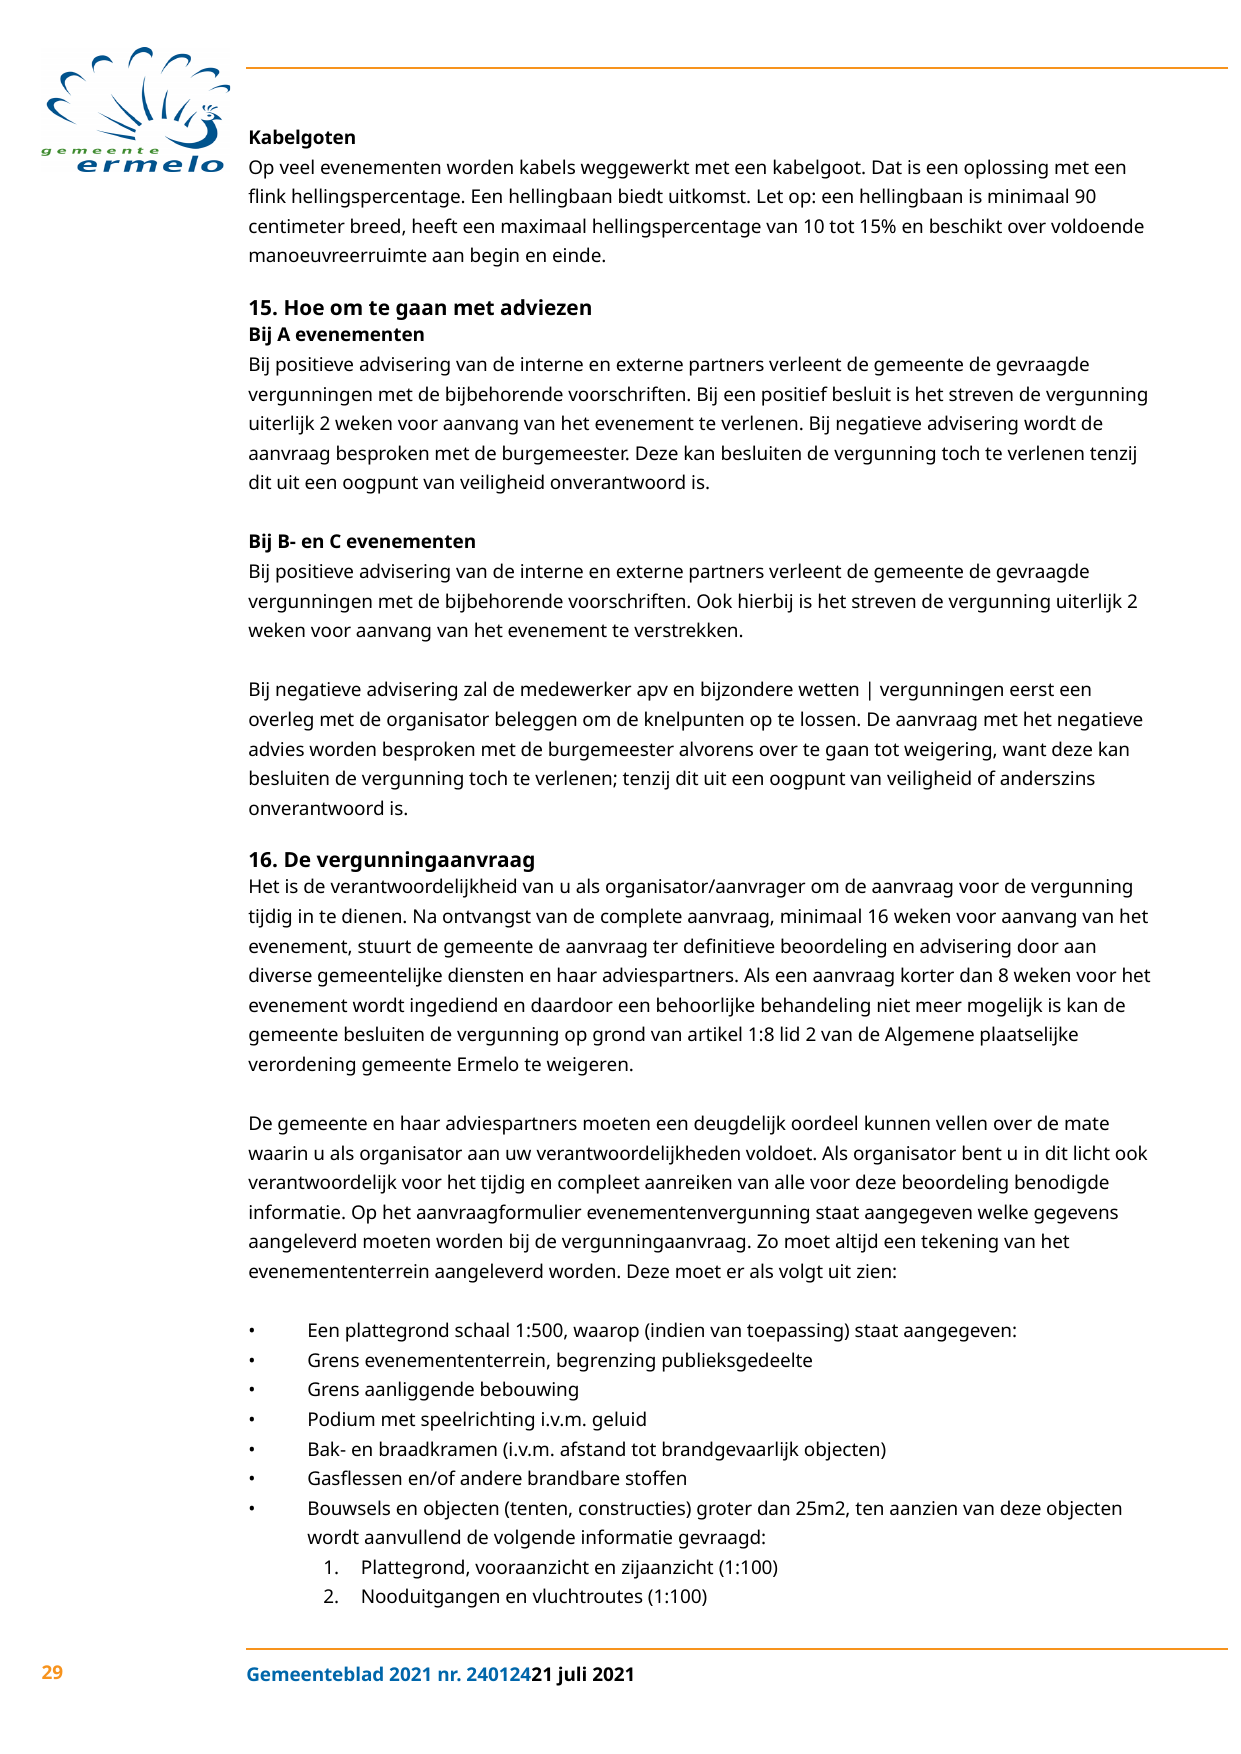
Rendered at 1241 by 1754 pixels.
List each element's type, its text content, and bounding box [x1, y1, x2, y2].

list Bak- en braadkramen (i.v.m. afstand tot brandgevaarlijk objecten) [248, 1436, 1152, 1462]
text 15. Hoe om te gaan met adviezen [248, 293, 1152, 322]
text Bij B- en C evenementen [248, 529, 1152, 554]
text 16. De vergunningaanvraag [248, 845, 1152, 874]
list Een plattegrond schaal 1:500, waarop (indien van toepassing) staat aangegeven: [248, 1317, 1152, 1343]
text Bij positieve advisering van de interne en externe partners verleent de gemeente de gevraagde vergunningen met de bijbehorende voorschriften. Ook hierbij is het streven de vergunning uiterlijk 2 weken voor aanvang van het evenement te verstrekken. [248, 558, 1152, 643]
list Gasflessen en/of andere brandbare stoffen [248, 1465, 1152, 1491]
text Bij negatieve advisering zal de medewerker apv en bijzondere wetten | vergunningen eerst een overleg met de organisator beleggen om de knelpunten op te lossen. De aanvraag met het negatieve advies worden besproken met de burgemeester alvorens over te gaan tot weigering, want deze kan besluiten de vergunning toch te verlenen; tenzij dit uit een oogpunt van veiligheid of anderszins onverantwoord is. [248, 677, 1152, 821]
picture [41, 47, 231, 172]
text Bij positieve advisering van de interne en externe partners verleent de gemeente de gevraagde vergunningen met de bijbehorende voorschriften. Bij een positief besluit is het streven de vergunning uiterlijk 2 weken voor aanvang van het evenement te verlenen. Bij negatieve advisering wordt de aanvraag besproken met de burgemeester. Deze kan besluiten de vergunning toch te verlenen tenzij dit uit een oogpunt van veiligheid onverantwoord is. [248, 351, 1152, 495]
list Nooduitgangen en vluchtroutes (1:100) [323, 1584, 1152, 1609]
text Het is de verantwoordelijkheid van u als organisator/aanvrager om de aanvraag voor de vergunning tijdig in te dienen. Na ontvangst van de complete aanvraag, minimaal 16 weken voor aanvang van het evenement, stuurt de gemeente de aanvraag ter definitieve beoordeling en advisering door aan diverse gemeentelijke diensten en haar adviespartners. Als een aanvraag korter dan 8 weken voor het evenement wordt ingediend en daardoor een behoorlijke behandeling niet meer mogelijk is kan de gemeente besluiten de vergunning op grond van artikel 1:8 lid 2 van de Algemene plaatselijke verordening gemeente Ermelo te weigeren. [248, 874, 1152, 1077]
list Plattegrond, vooraanzicht en zijaanzicht (1:100) [323, 1554, 1152, 1580]
list Grens evenemententerrein, begrenzing publieksgedeelte [248, 1347, 1152, 1373]
list Bouwsels en objecten (tenten, constructies) groter dan 25m2, ten aanzien van deze objecten wordt aanvullend de volgende informatie gevraagd: [248, 1495, 1152, 1550]
text Op veel evenementen worden kabels weggewerkt met een kabelgoot. Dat is een oplossing met een flink hellingspercentage. Een hellingbaan biedt uitkomst. Let op: een hellingbaan is minimaal 90 centimeter breed, heeft een maximaal hellingspercentage van 10 tot 15% en beschikt over voldoende manoeuvreerruimte aan begin en einde. [248, 154, 1152, 268]
list Grens aanliggende bebouwing [248, 1377, 1152, 1402]
list Podium met speelrichting i.v.m. geluid [248, 1406, 1152, 1432]
text De gemeente en haar adviespartners moeten een deugdelijk oordeel kunnen vellen over de mate waarin u als organisator aan uw verantwoordelijkheden voldoet. Als organisator bent u in dit licht ook verantwoordelijk voor het tijdig en compleet aanreiken van alle voor deze beoordeling benodigde informatie. Op het aanvraagformulier evenementenvergunning staat aangegeven welke gegevens aangeleverd moeten worden bij de vergunningaanvraag. Zo moet altijd een tekening van het evenemententerrein aangeleverd worden. Deze moet er als volgt uit zien: [248, 1110, 1152, 1284]
text Bij A evenementen [248, 322, 1152, 347]
text Kabelgoten [248, 124, 1152, 150]
